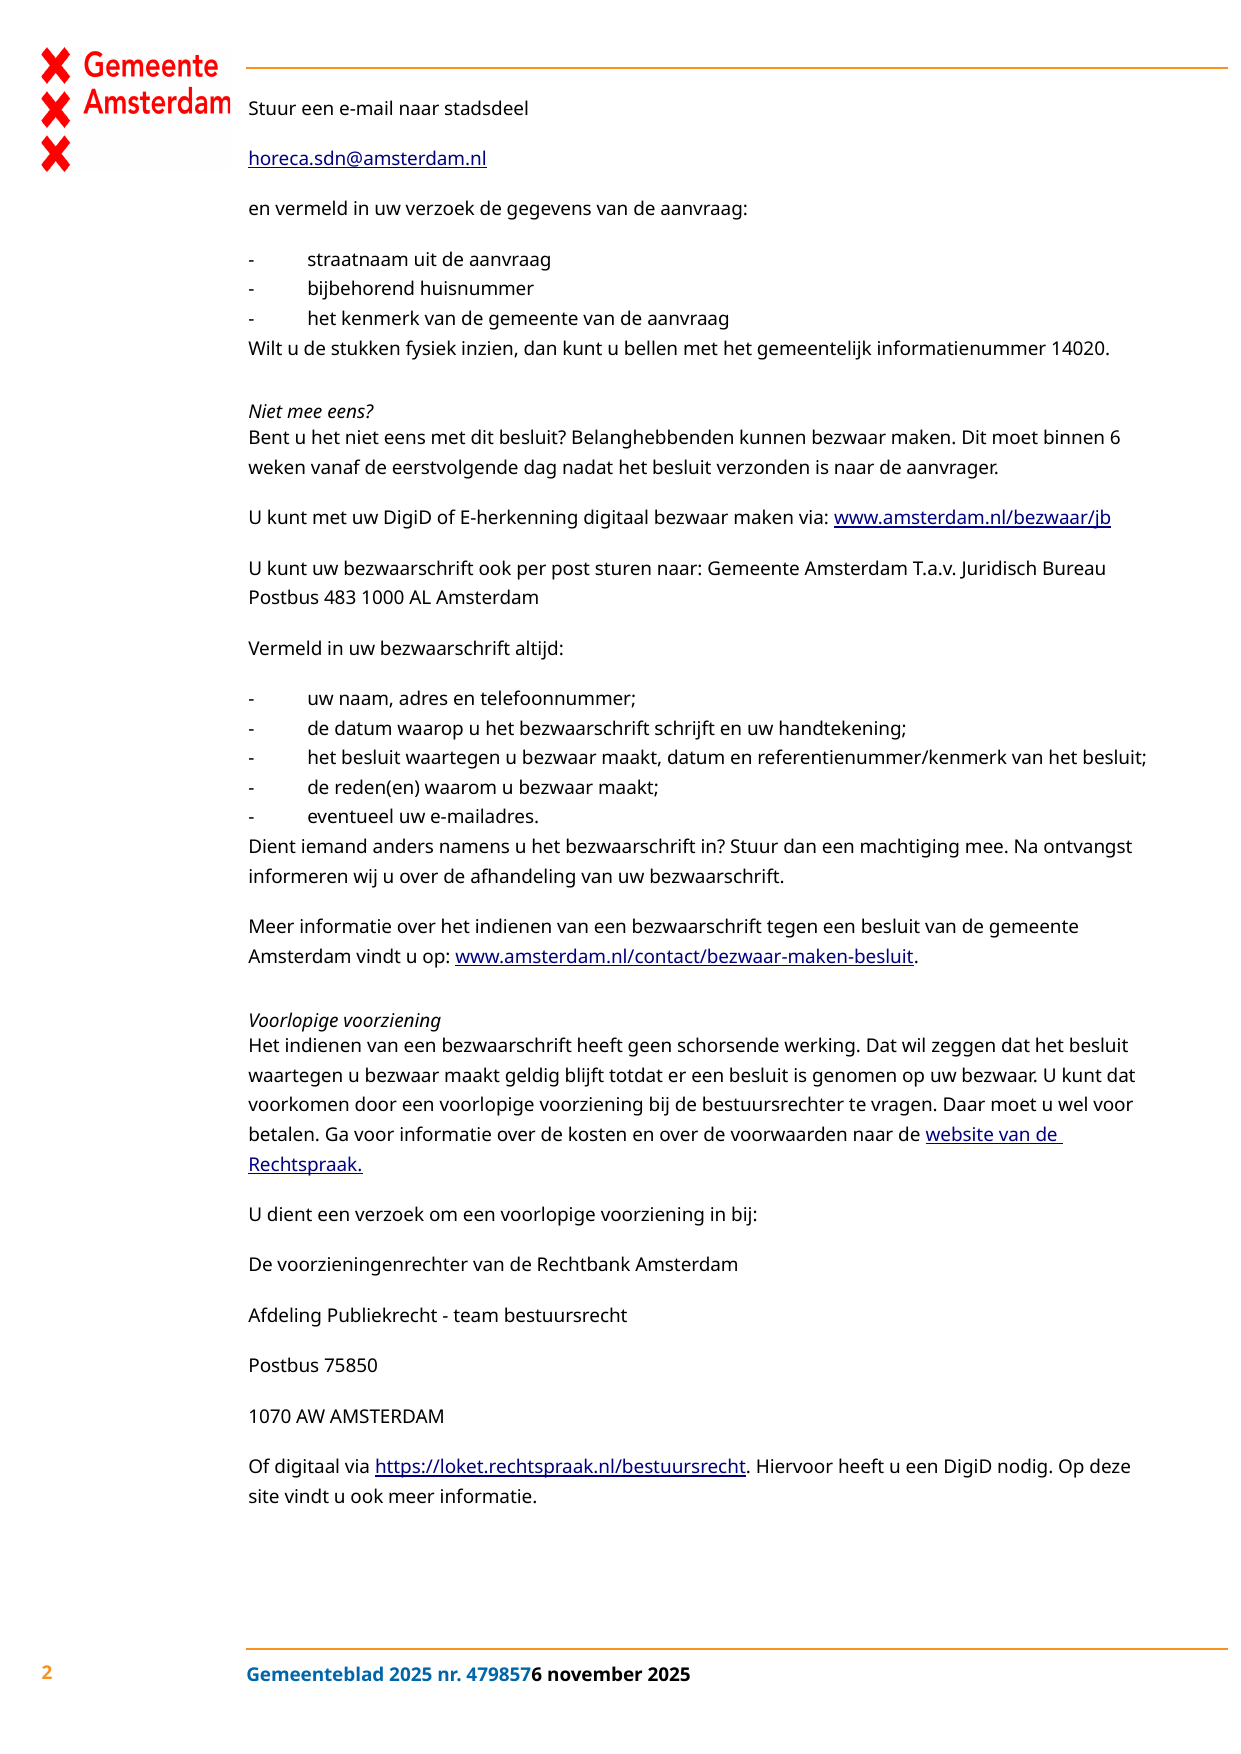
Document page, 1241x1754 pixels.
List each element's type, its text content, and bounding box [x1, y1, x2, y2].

list uw naam, adres en telefoonnummer; [248, 685, 1152, 711]
text Of digitaal via https://loket.rechtspraak.nl/bestuursrecht. Hiervoor heeft u een DigiD nodig. Op deze site vindt u ook meer informatie. [248, 1453, 1152, 1509]
list bijbehorend huisnummer [248, 276, 1152, 301]
text Stuur een e-mail naar stadsdeel [248, 95, 1152, 121]
list de datum waarop u het bezwaarschrift schrijft en uw handtekening; [248, 715, 1152, 741]
text horeca.sdn@amsterdam.nl [248, 145, 1152, 171]
picture [41, 47, 231, 172]
text Meer informatie over het indienen van een bezwaarschrift tegen een besluit van de gemeente Amsterdam vindt u op: www.amsterdam.nl/contact/bezwaar-maken-besluit. [248, 913, 1152, 968]
list de reden(en) waarom u bezwaar maakt; [248, 774, 1152, 800]
text U dient een verzoek om een voorlopige voorziening in bij: [248, 1201, 1152, 1227]
text Vermeld in uw bezwaarschrift altijd: [248, 635, 1152, 661]
list straatnaam uit de aanvraag [248, 246, 1152, 272]
text 1070 AW AMSTERDAM [248, 1403, 1152, 1429]
text Voorlopige voorziening [248, 1007, 1152, 1032]
text Het indienen van een bezwaarschrift heeft geen schorsende werking. Dat wil zeggen dat het besluit waartegen u bezwaar maakt geldig blijft totdat er een besluit is genomen op uw bezwaar. U kunt dat voorkomen door een voorlopige voorziening bij de bestuursrechter te vragen. Daar moet u wel voor betalen. Ga voor informatie over de kosten en over de voorwaarden naar de website van de Rechtspraak. [248, 1032, 1152, 1177]
text U kunt uw bezwaarschrift ook per post sturen naar: Gemeente Amsterdam T.a.v. Juridisch Bureau Postbus 483 1000 AL Amsterdam [248, 555, 1152, 610]
text en vermeld in uw verzoek de gegevens van de aanvraag: [248, 196, 1152, 221]
text Postbus 75850 [248, 1352, 1152, 1378]
text Dient iemand anders namens u het bezwaarschrift in? Stuur dan een machtiging mee. Na ontvangst informeren wij u over de afhandeling van uw bezwaarschrift. [248, 833, 1152, 888]
list eventueel uw e-mailadres. [248, 804, 1152, 829]
text Wilt u de stukken fysiek inzien, dan kunt u bellen met het gemeentelijk informatienummer 14020. [248, 335, 1152, 361]
list het besluit waartegen u bezwaar maakt, datum en referentienummer/kenmerk van het besluit; [248, 744, 1152, 770]
text Afdeling Publiekrecht - team bestuursrecht [248, 1302, 1152, 1328]
text De voorzieningenrechter van de Rechtbank Amsterdam [248, 1252, 1152, 1277]
text Niet mee eens? [248, 399, 1152, 424]
text U kunt met uw DigiD of E-herkenning digitaal bezwaar maken via: www.amsterdam.nl/bezwaar/jb [248, 504, 1152, 530]
list het kenmerk van de gemeente van de aanvraag [248, 305, 1152, 331]
text Bent u het niet eens met dit besluit? Belanghebbenden kunnen bezwaar maken. Dit moet binnen 6 weken vanaf de eerstvolgende dag nadat het besluit verzonden is naar de aanvrager. [248, 424, 1152, 480]
